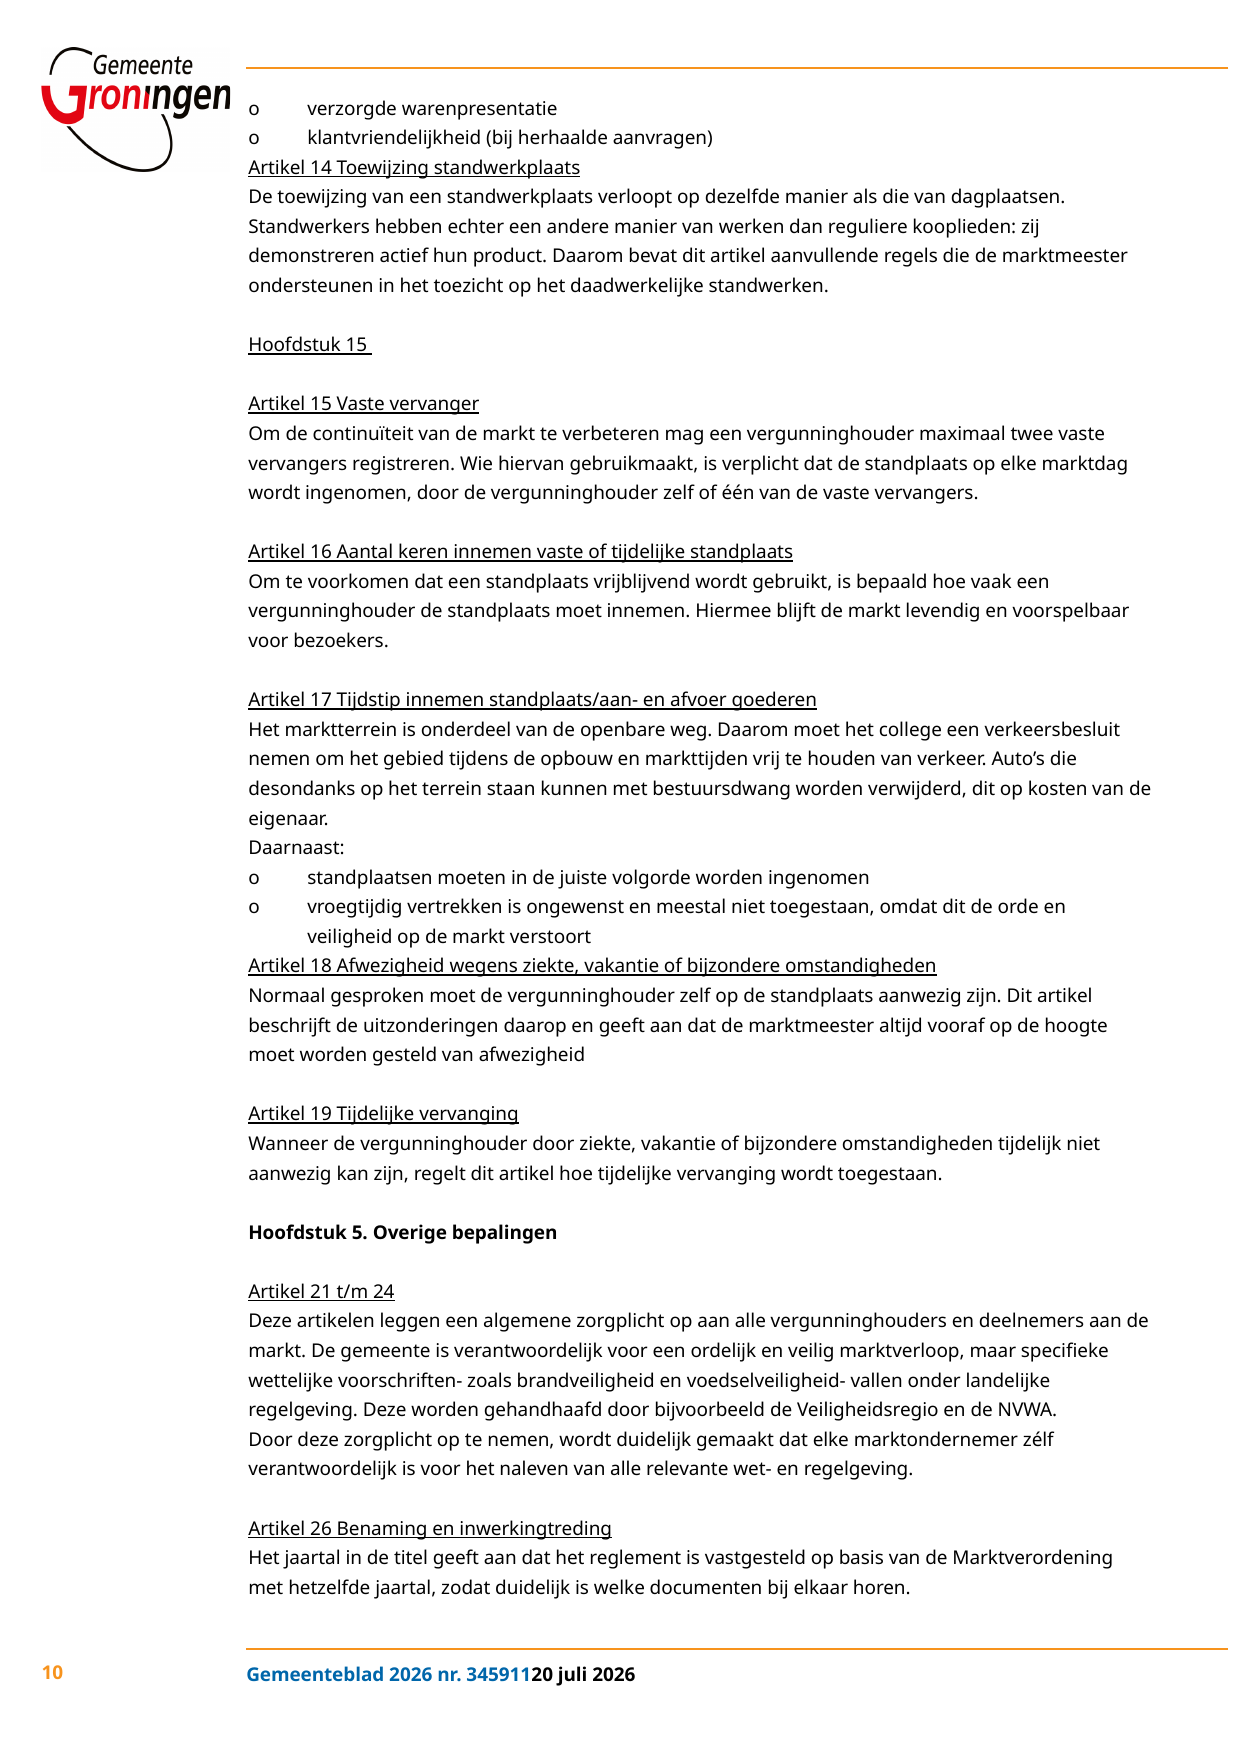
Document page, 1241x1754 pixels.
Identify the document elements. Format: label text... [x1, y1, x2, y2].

text Artikel 21 t/m 24 [248, 1278, 1152, 1304]
list standplaatsen moeten in de juiste volgorde worden ingenomen [248, 864, 1152, 890]
picture [41, 47, 231, 172]
text Hoofdstuk 5. Overige bepalingen [248, 1219, 1152, 1245]
text Om de continuïteit van de markt te verbeteren mag een vergunninghouder maximaal twee vaste vervangers registreren. Wie hiervan gebruikmaakt, is verplicht dat de standplaats op elke marktdag wordt ingenomen, door de vergunninghouder zelf of één van de vaste vervangers. [248, 420, 1152, 505]
text De toewijzing van een standwerkplaats verloopt op dezelfde manier als die van dagplaatsen. Standwerkers hebben echter een andere manier van werken dan reguliere kooplieden: zij demonstreren actief hun product. Daarom bevat dit artikel aanvullende regels die de marktmeester ondersteunen in het toezicht op het daadwerkelijke standwerken. [248, 183, 1152, 298]
text Artikel 19 Tijdelijke vervanging [248, 1101, 1152, 1126]
text Door deze zorgplicht op te nemen, wordt duidelijk gemaakt dat elke marktondernemer zélf verantwoordelijk is voor het naleven van alle relevante wet- en regelgeving. [248, 1426, 1152, 1481]
text Het marktterrein is onderdeel van de openbare weg. Daarom moet het college een verkeersbesluit nemen om het gebied tijdens de opbouw en markttijden vrij te houden van verkeer. Auto’s die desondanks op het terrein staan kunnen met bestuursdwang worden verwijderd, dit op kosten van de eigenaar. [248, 716, 1152, 831]
text Om te voorkomen dat een standplaats vrijblijvend wordt gebruikt, is bepaald hoe vaak een vergunninghouder de standplaats moet innemen. Hiermee blijft de markt levendig en voorspelbaar voor bezoekers. [248, 568, 1152, 653]
text Artikel 18 Afwezigheid wegens ziekte, vakantie of bijzondere omstandigheden [248, 953, 1152, 978]
list vroegtijdig vertrekken is ongewenst en meestal niet toegestaan, omdat dit de orde en veiligheid op de markt verstoort [248, 893, 1152, 949]
text Het jaartal in de titel geeft aan dat het reglement is vastgesteld op basis van de Marktverordening met hetzelfde jaartal, zodat duidelijk is welke documenten bij elkaar horen. [248, 1544, 1152, 1600]
text Wanneer de vergunninghouder door ziekte, vakantie of bijzondere omstandigheden tijdelijk niet aanwezig kan zijn, regelt dit artikel hoe tijdelijke vervanging wordt toegestaan. [248, 1130, 1152, 1186]
list klantvriendelijkheid (bij herhaalde aanvragen) [248, 124, 1152, 150]
text Deze artikelen leggen een algemene zorgplicht op aan alle vergunninghouders en deelnemers aan de markt. De gemeente is verantwoordelijk voor een ordelijk en veilig marktverloop, maar specifieke wettelijke voorschriften- zoals brandveiligheid en voedselveiligheid- vallen onder landelijke regelgeving. Deze worden gehandhaafd door bijvoorbeeld de Veiligheidsregio en de NVWA. [248, 1308, 1152, 1422]
text Artikel 16 Aantal keren innemen vaste of tijdelijke standplaats [248, 538, 1152, 564]
list verzorgde warenpresentatie [248, 95, 1152, 121]
text Hoofdstuk 15 [248, 331, 1152, 357]
text Artikel 26 Benaming en inwerkingtreding [248, 1515, 1152, 1541]
text Artikel 14 Toewijzing standwerkplaats [248, 154, 1152, 180]
text Artikel 17 Tijdstip innemen standplaats/aan- en afvoer goederen [248, 686, 1152, 712]
text Artikel 15 Vaste vervanger [248, 391, 1152, 416]
text Normaal gesproken moet de vergunninghouder zelf op de standplaats aanwezig zijn. Dit artikel beschrijft de uitzonderingen daarop en geeft aan dat de marktmeester altijd vooraf op de hoogte moet worden gesteld van afwezigheid [248, 982, 1152, 1067]
text Daarnaast: [248, 834, 1152, 860]
